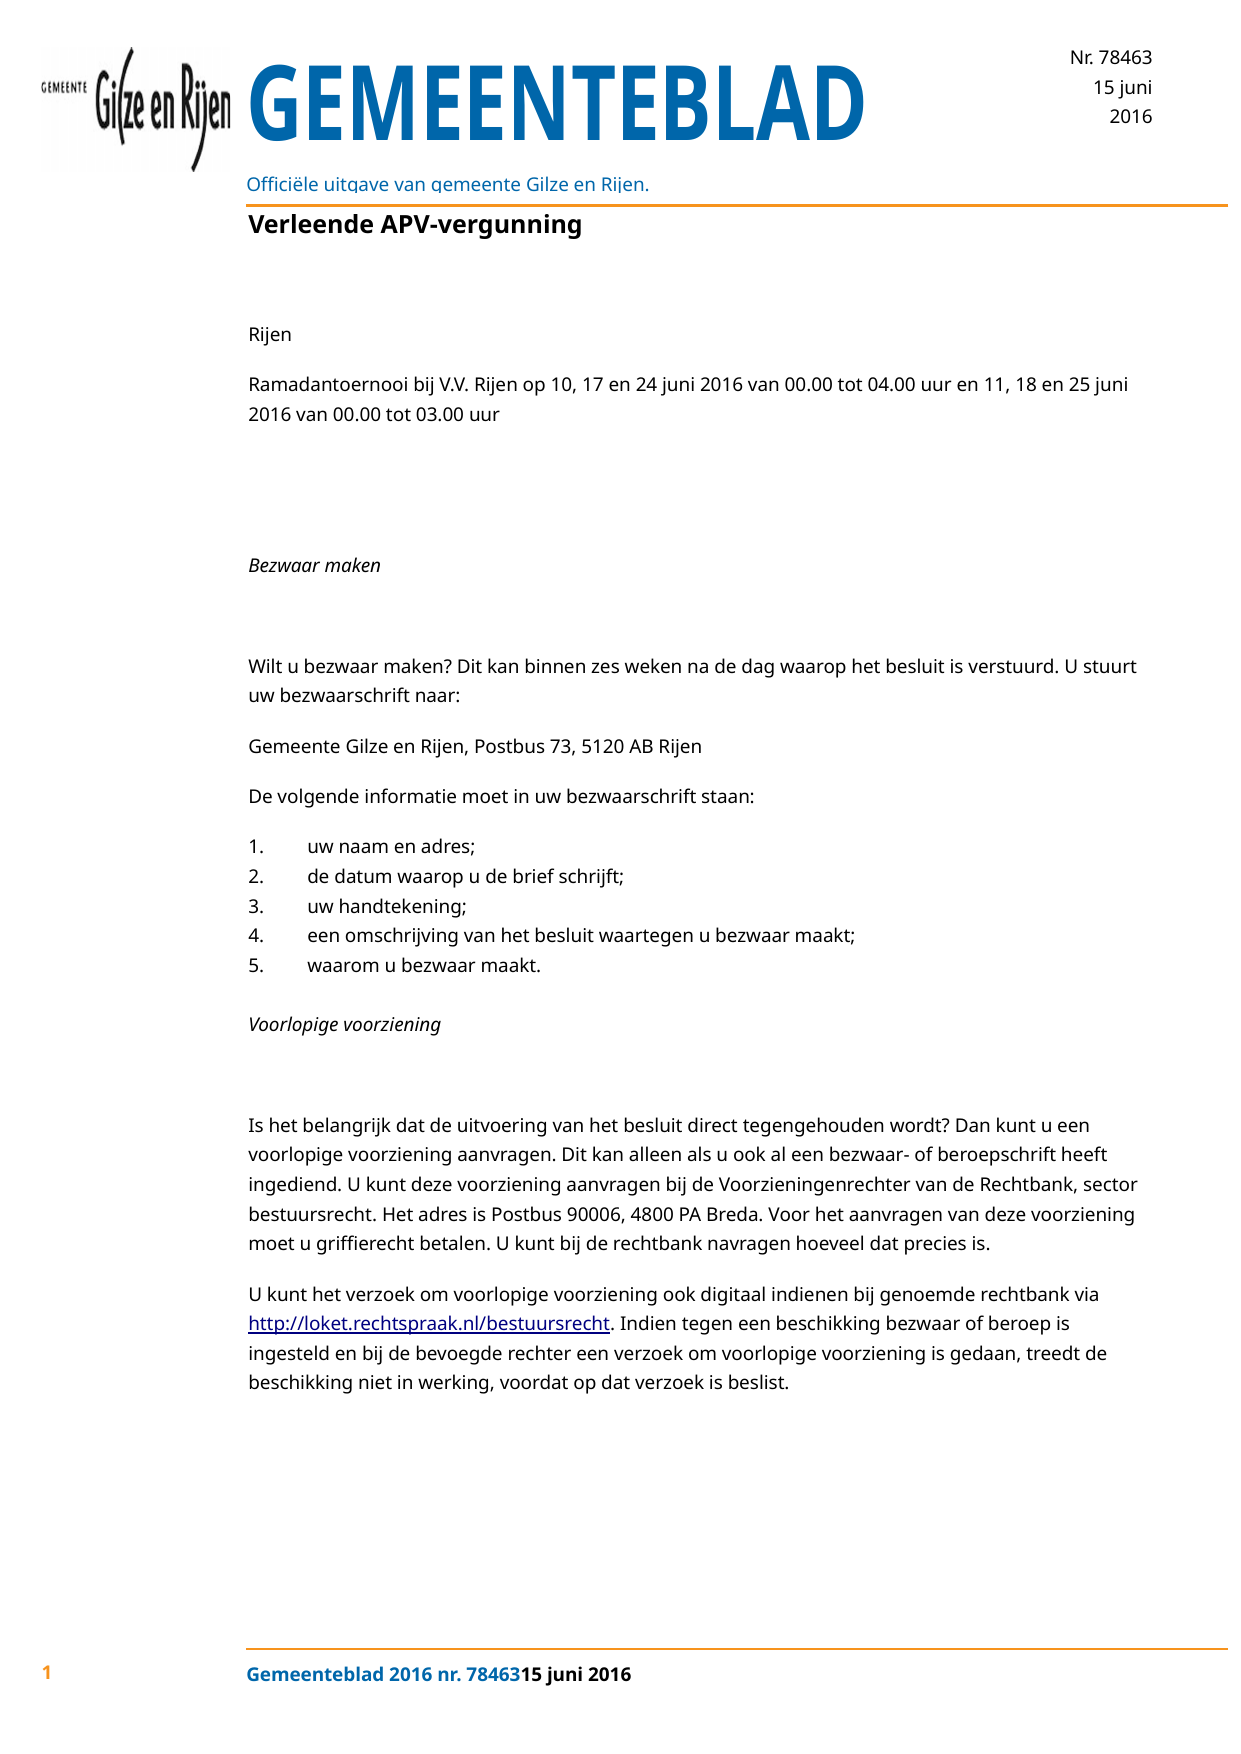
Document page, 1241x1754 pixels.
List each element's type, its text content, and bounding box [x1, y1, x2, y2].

picture [41, 47, 231, 172]
text Voorlopige voorziening [248, 1011, 1152, 1037]
text Verleende APV-vergunning [248, 207, 1152, 241]
list waarom u bezwaar maakt. [248, 952, 1152, 978]
text Bezwaar maken [248, 552, 1152, 578]
text Rijen [248, 321, 1152, 346]
text Is het belangrijk dat de uitvoering van het besluit direct tegengehouden wordt? Dan kunt u een voorlopige voorziening aanvragen. Dit kan alleen als u ook al een bezwaar- of beroepschrift heeft ingediend. U kunt deze voorziening aanvragen bij de Voorzieningenrechter van de Rechtbank, sector bestuursrecht. Het adres is Postbus 90006, 4800 PA Breda. Voor het aanvragen van deze voorziening moet u griffierecht betalen. U kunt bij de rechtbank navragen hoeveel dat precies is. [248, 1112, 1152, 1256]
list de datum waarop u de brief schrijft; [248, 863, 1152, 889]
text U kunt het verzoek om voorlopige voorziening ook digitaal indienen bij genoemde rechtbank via http://loket.rechtspraak.nl/bestuursrecht. Indien tegen een beschikking bezwaar of beroep is ingesteld en bij de bevoegde rechter een verzoek om voorlopige voorziening is gedaan, treedt de beschikking niet in werking, voordat op dat verzoek is beslist. [248, 1281, 1152, 1395]
list uw handtekening; [248, 893, 1152, 918]
text De volgende informatie moet in uw bezwaarschrift staan: [248, 783, 1152, 809]
text Wilt u bezwaar maken? Dit kan binnen zes weken na de dag waarop het besluit is verstuurd. U stuurt uw bezwaarschrift naar: [248, 653, 1152, 708]
list een omschrijving van het besluit waartegen u bezwaar maakt; [248, 922, 1152, 948]
list uw naam en adres; [248, 834, 1152, 859]
text Ramadantoernooi bij V.V. Rijen op 10, 17 en 24 juni 2016 van 00.00 tot 04.00 uur en 11, 18 en 25 juni 2016 van 00.00 tot 03.00 uur [248, 371, 1152, 426]
text Gemeente Gilze en Rijen, Postbus 73, 5120 AB Rijen [248, 733, 1152, 758]
